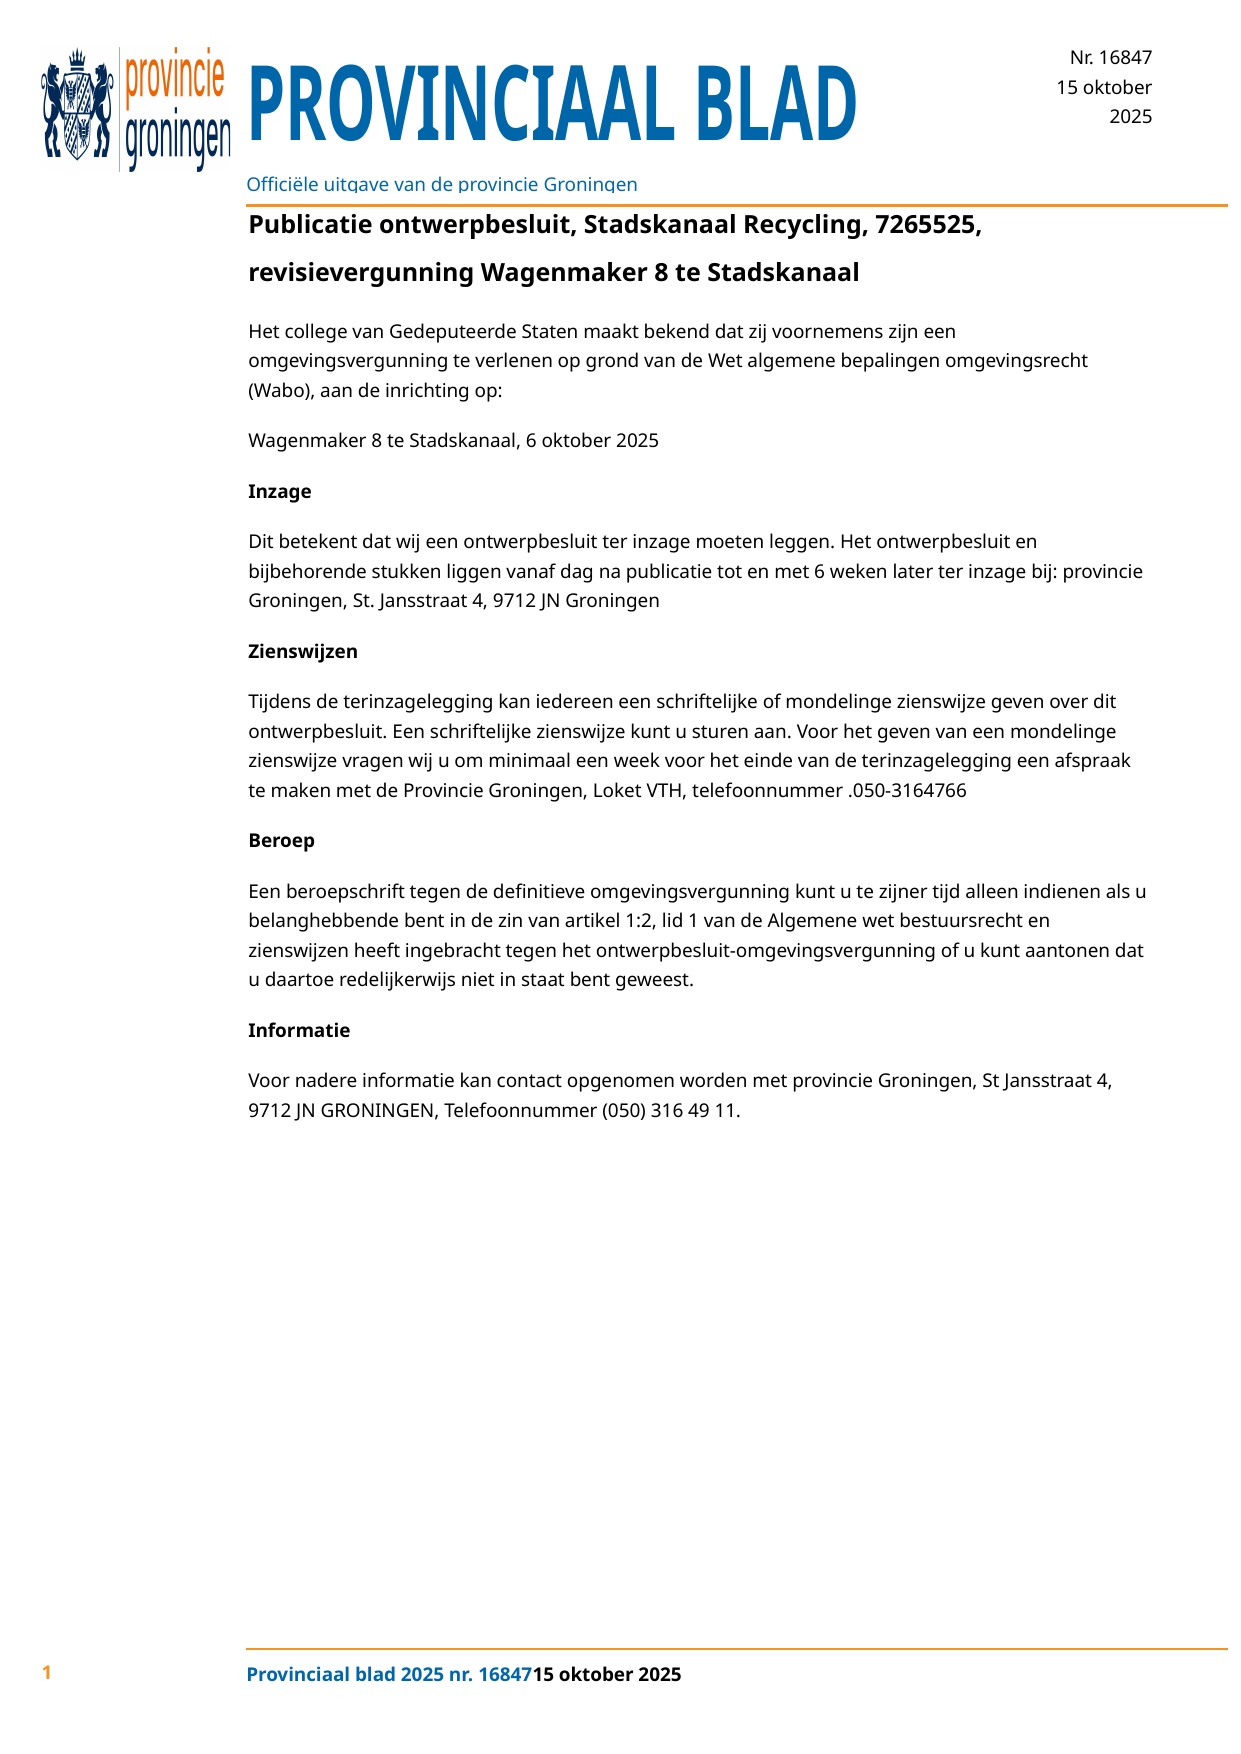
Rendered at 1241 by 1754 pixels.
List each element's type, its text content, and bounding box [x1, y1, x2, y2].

text Dit betekent dat wij een ontwerpbesluit ter inzage moeten leggen. Het ontwerpbesluit en bijbehorende stukken liggen vanaf dag na publicatie tot en met 6 weken later ter inzage bij: provincie Groningen, St. Jansstraat 4, 9712 JN Groningen [248, 528, 1152, 613]
text Beroep [248, 827, 1152, 853]
text Een beroepschrift tegen de definitieve omgevingsvergunning kunt u te zijner tijd alleen indienen als u belanghebbende bent in de zin van artikel 1:2, lid 1 van de Algemene wet bestuursrecht en zienswijzen heeft ingebracht tegen het ontwerpbesluit-omgevingsvergunning of u kunt aantonen dat u daartoe redelijkerwijs niet in staat bent geweest. [248, 878, 1152, 992]
text Wagenmaker 8 te Stadskanaal, 6 oktober 2025 [248, 427, 1152, 453]
text Voor nadere informatie kan contact opgenomen worden met provincie Groningen, St Jansstraat 4, 9712 JN GRONINGEN, Telefoonnummer (050) 316 49 11. [248, 1067, 1152, 1123]
picture [41, 47, 231, 172]
text Het college van Gedeputeerde Staten maakt bekend dat zij voornemens zijn een omgevingsvergunning te verlenen op grond van de Wet algemene bepalingen omgevingsrecht (Wabo), aan de inrichting op: [248, 318, 1152, 403]
text Inzage [248, 478, 1152, 504]
text Zienswijzen [248, 638, 1152, 664]
text Tijdens de terinzagelegging kan iedereen een schriftelijke of mondelinge zienswijze geven over dit ontwerpbesluit. Een schriftelijke zienswijze kunt u sturen aan. Voor het geven van een mondelinge zienswijze vragen wij u om minimaal een week voor het einde van de terinzagelegging een afspraak te maken met de Provincie Groningen, Loket VTH, telefoonnummer .050-3164766 [248, 688, 1152, 803]
text Informatie [248, 1017, 1152, 1043]
text Publicatie ontwerpbesluit, Stadskanaal Recycling, 7265525, revisievergunning Wagenmaker 8 te Stadskanaal [248, 207, 1152, 288]
